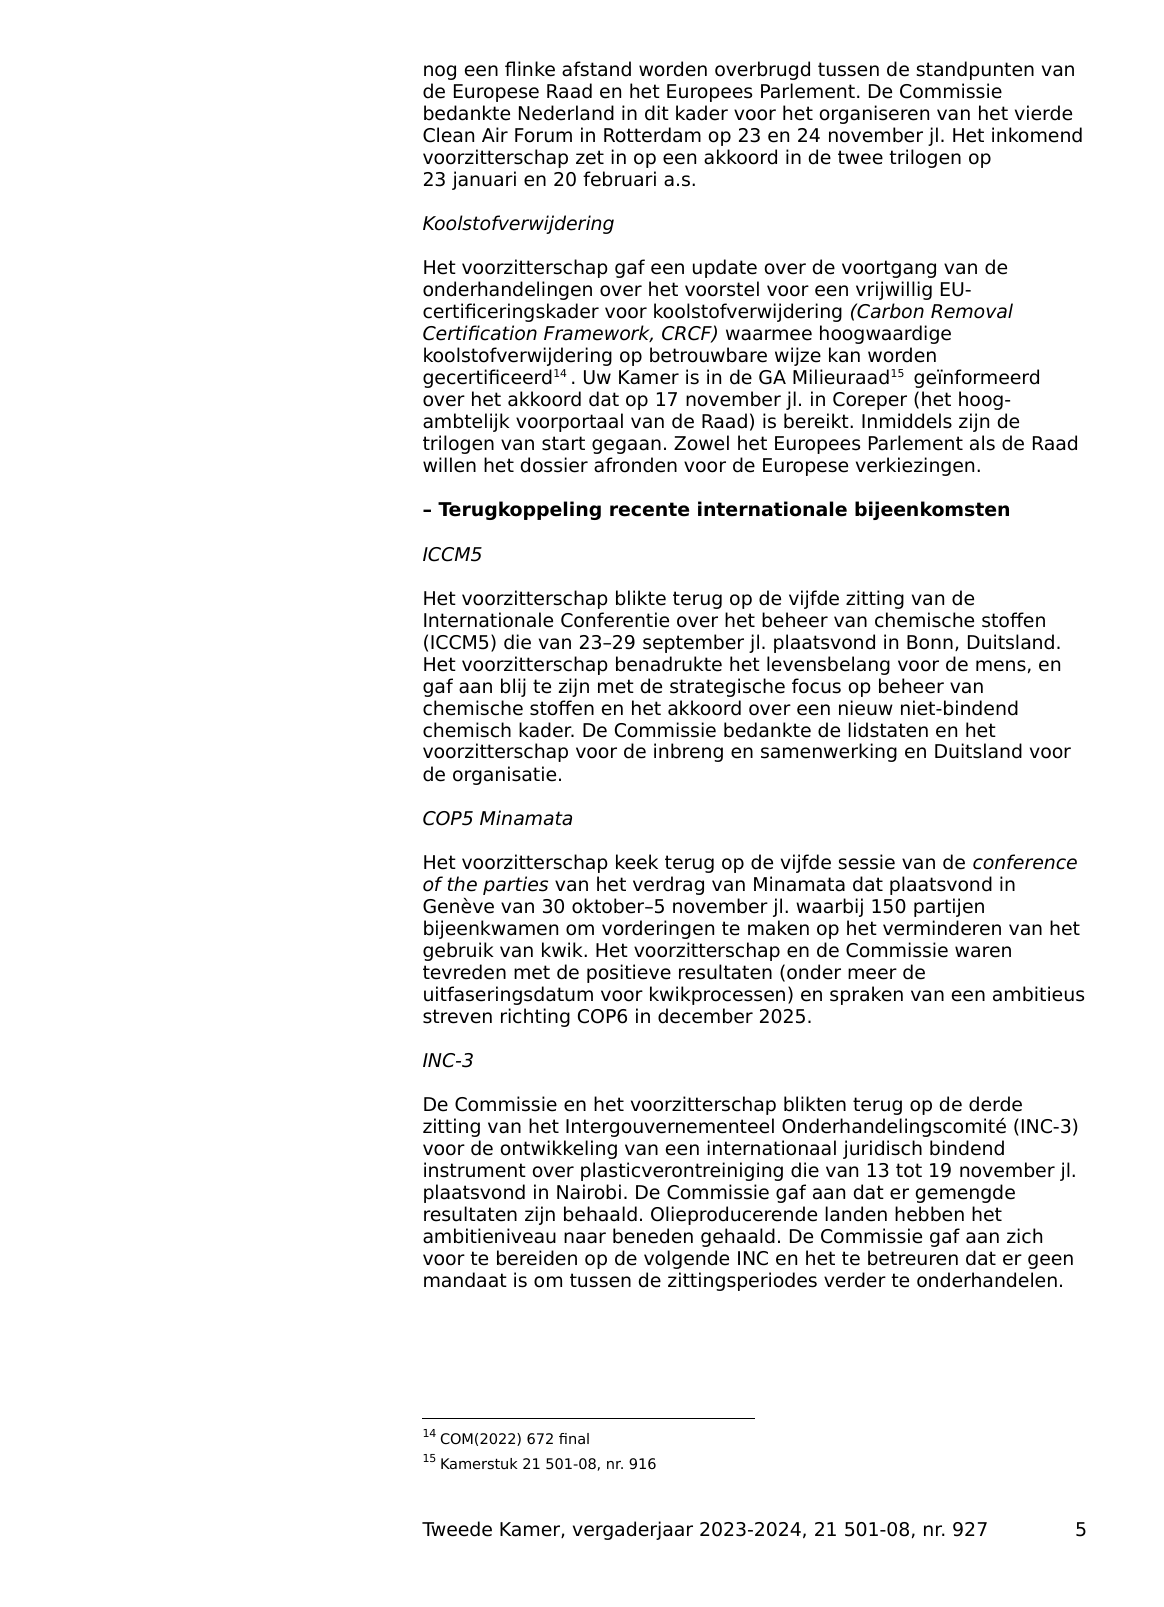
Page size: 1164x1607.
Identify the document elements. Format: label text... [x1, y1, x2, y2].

subtitle – Terugkoppeling recente internationale bijeenkomsten [422, 499, 1087, 521]
text De Commissie en het voorzitterschap blikten terug op de derde zitting van het Intergouvernementeel Onderhandelingscomité (INC-3) voor de ontwikkeling van een internationaal juridisch bindend instrument over plasticverontreiniging die van 13 tot 19 november jl. plaatsvond in Nairobi. De Commissie gaf aan dat er gemengde resultaten zijn behaald. Olieproducerende landen hebben het ambitieniveau naar beneden gehaald. De Commissie gaf aan zich voor te bereiden op de volgende INC en het te betreuren dat er geen mandaat is om tussen de zittingsperiodes verder te onderhandelen. [422, 1094, 1087, 1292]
text COM(2022) 672 final [422, 1427, 1087, 1449]
subtitle INC-3 [422, 1050, 1087, 1072]
text Het voorzitterschap keek terug op de vijfde sessie van de conference of the parties van het verdrag van Minamata dat plaatsvond in Genève van 30 oktober–5 november jl. waarbij 150 partijen bijeenkwamen om vorderingen te maken op het verminderen van het gebruik van kwik. Het voorzitterschap en de Commissie waren tevreden met de positieve resultaten (onder meer de uitfaseringsdatum voor kwikprocessen) en spraken van een ambitieus streven richting COP6 in december 2025. [422, 852, 1087, 1028]
text Het voorzitterschap gaf een update over de voortgang van de onderhandelingen over het voorstel voor een vrijwillig EU-certificeringskader voor koolstofverwijdering (Carbon Removal Certification Framework, CRCF) waarmee hoogwaardige koolstofverwijdering op betrouwbare wijze kan worden gecertificeerd. Uw Kamer is in de GA Milieuraad geïnformeerd over het akkoord dat op 17 november jl. in Coreper (het hoog-ambtelijk voorportaal van de Raad) is bereikt. Inmiddels zijn de trilogen van start gegaan. Zowel het Europees Parlement als de Raad willen het dossier afronden voor de Europese verkiezingen. [422, 257, 1087, 477]
subtitle COP5 Minamata [422, 808, 1087, 829]
subtitle Koolstofverwijdering [422, 213, 1087, 235]
text Kamerstuk 21 501-08, nr. 916 [422, 1452, 1087, 1474]
subtitle ICCM5 [422, 543, 1087, 565]
text nog een flinke afstand worden overbrugd tussen de standpunten van de Europese Raad en het Europees Parlement. De Commissie bedankte Nederland in dit kader voor het organiseren van het vierde Clean Air Forum in Rotterdam op 23 en 24 november jl. Het inkomend voorzitterschap zet in op een akkoord in de twee trilogen op 23 januari en 20 februari a.s. [422, 59, 1087, 191]
text Het voorzitterschap blikte terug op de vijfde zitting van de Internationale Conferentie over het beheer van chemische stoffen (ICCM5) die van 23–29 september jl. plaatsvond in Bonn, Duitsland. Het voorzitterschap benadrukte het levensbelang voor de mens, en gaf aan blij te zijn met de strategische focus op beheer van chemische stoffen en het akkoord over een nieuw niet-bindend chemisch kader. De Commissie bedankte de lidstaten en het voorzitterschap voor de inbreng en samenwerking en Duitsland voor de organisatie. [422, 588, 1087, 785]
